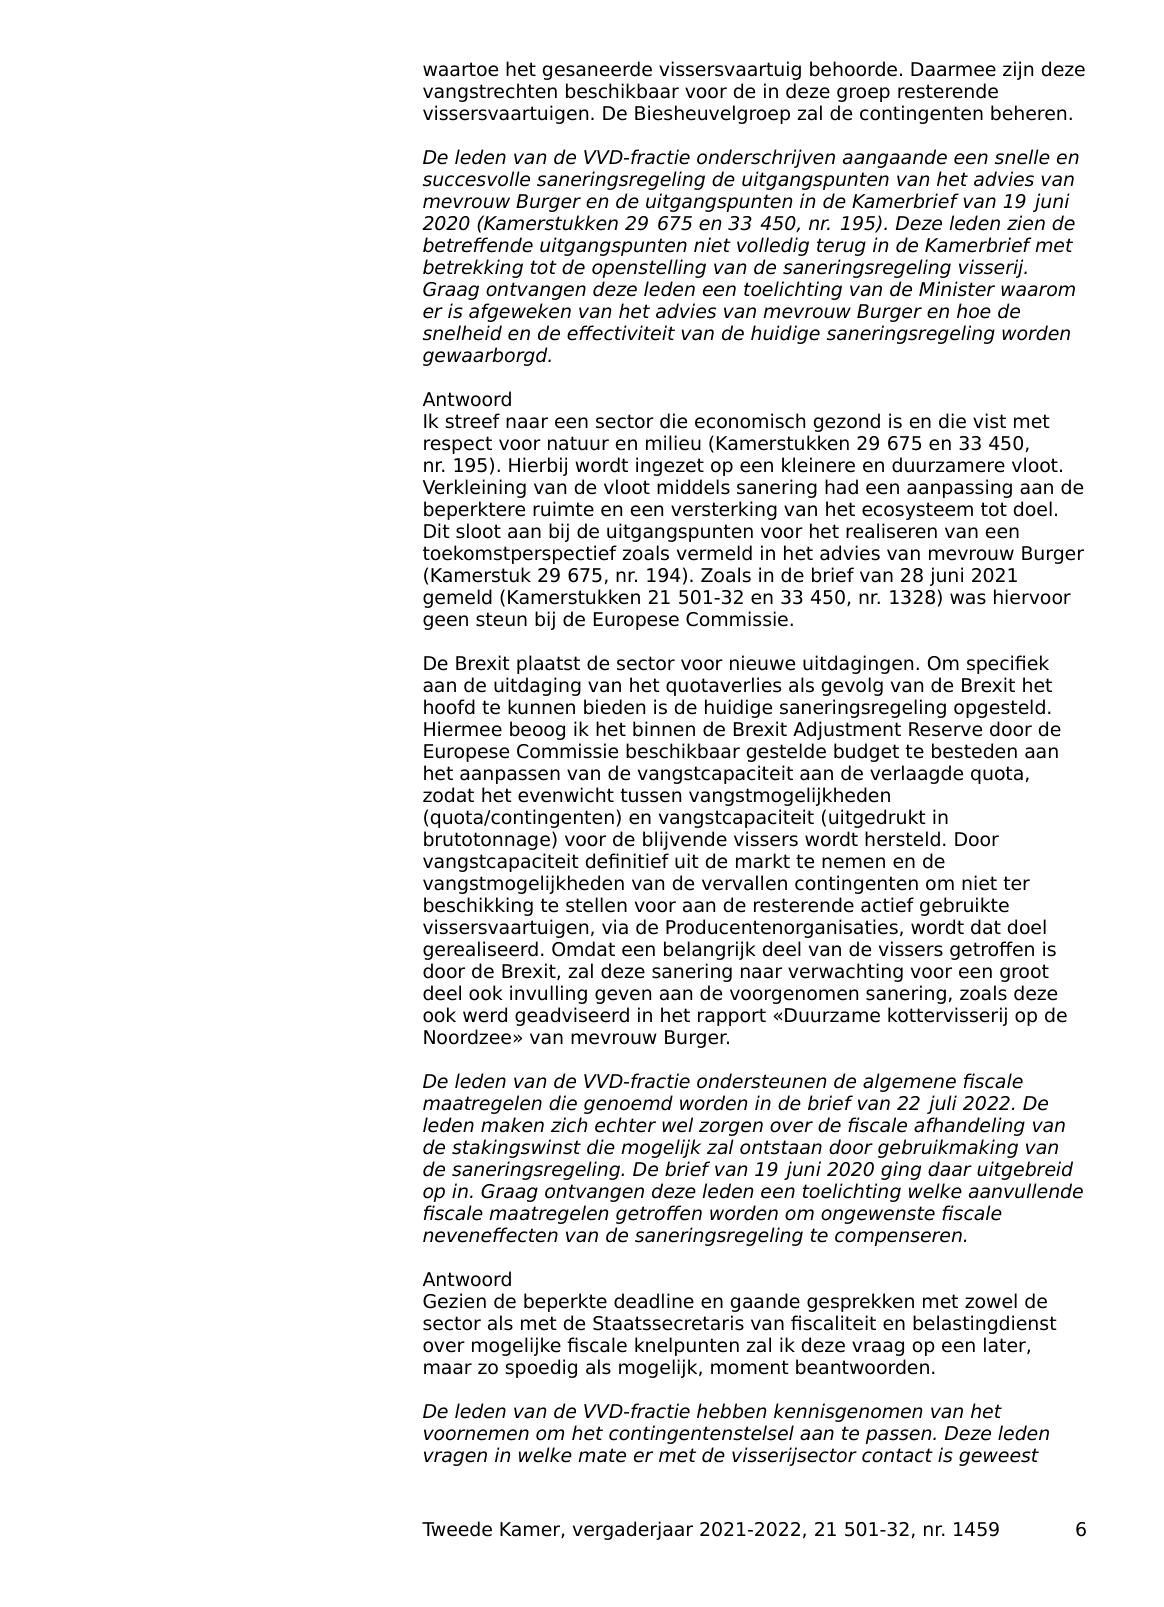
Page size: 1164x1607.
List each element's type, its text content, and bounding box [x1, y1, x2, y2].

text De leden van de VVD-fractie onderschrijven aangaande een snelle en succesvolle saneringsregeling de uitgangspunten van het advies van mevrouw Burger en de uitgangspunten in de Kamerbrief van 19 juni 2020 (Kamerstukken 29 675 en 33 450, nr. 195). Deze leden zien de betreffende uitgangspunten niet volledig terug in de Kamerbrief met betrekking tot de openstelling van de saneringsregeling visserij. Graag ontvangen deze leden een toelichting van de Minister waarom er is afgeweken van het advies van mevrouw Burger en hoe de snelheid en de effectiviteit van de huidige saneringsregeling worden gewaarborgd. [422, 147, 1087, 367]
text De Brexit plaatst de sector voor nieuwe uitdagingen. Om specifiek aan de uitdaging van het quotaverlies als gevolg van de Brexit het hoofd te kunnen bieden is de huidige saneringsregeling opgesteld. Hiermee beoog ik het binnen de Brexit Adjustment Reserve door de Europese Commissie beschikbaar gestelde budget te besteden aan het aanpassen van de vangstcapaciteit aan de verlaagde quota, zodat het evenwicht tussen vangstmogelijkheden (quota/contingenten) en vangstcapaciteit (uitgedrukt in brutotonnage) voor de blijvende vissers wordt hersteld. Door vangstcapaciteit definitief uit de markt te nemen en de vangstmogelijkheden van de vervallen contingenten om niet ter beschikking te stellen voor aan de resterende actief gebruikte vissersvaartuigen, via de Producentenorganisaties, wordt dat doel gerealiseerd. Omdat een belangrijk deel van de vissers getroffen is door de Brexit, zal deze sanering naar verwachting voor een groot deel ook invulling geven aan de voorgenomen sanering, zoals deze ook werd geadviseerd in het rapport «Duurzame kottervisserij op de Noordzee» van mevrouw Burger. [422, 653, 1087, 1049]
text Antwoord [422, 389, 1087, 411]
text Ik streef naar een sector die economisch gezond is en die vist met respect voor natuur en milieu (Kamerstukken 29 675 en 33 450, nr. 195). Hierbij wordt ingezet op een kleinere en duurzamere vloot. Verkleining van de vloot middels sanering had een aanpassing aan de beperktere ruimte en een versterking van het ecosysteem tot doel. Dit sloot aan bij de uitgangspunten voor het realiseren van een toekomstperspectief zoals vermeld in het advies van mevrouw Burger (Kamerstuk 29 675, nr. 194). Zoals in de brief van 28 juni 2021 gemeld (Kamerstukken 21 501-32 en 33 450, nr. 1328) was hiervoor geen steun bij de Europese Commissie. [422, 411, 1087, 631]
text Antwoord [422, 1269, 1087, 1291]
text De leden van de VVD-fractie ondersteunen de algemene fiscale maatregelen die genoemd worden in de brief van 22 juli 2022. De leden maken zich echter wel zorgen over de fiscale afhandeling van de stakingswinst die mogelijk zal ontstaan door gebruikmaking van de saneringsregeling. De brief van 19 juni 2020 ging daar uitgebreid op in. Graag ontvangen deze leden een toelichting welke aanvullende fiscale maatregelen getroffen worden om ongewenste fiscale neveneffecten van de saneringsregeling te compenseren. [422, 1071, 1087, 1247]
text De leden van de VVD-fractie hebben kennisgenomen van het voornemen om het contingentenstelsel aan te passen. Deze leden vragen in welke mate er met de visserijsector contact is geweest [422, 1401, 1087, 1467]
text Gezien de beperkte deadline en gaande gesprekken met zowel de sector als met de Staatssecretaris van fiscaliteit en belastingdienst over mogelijke fiscale knelpunten zal ik deze vraag op een later, maar zo spoedig als mogelijk, moment beantwoorden. [422, 1291, 1087, 1379]
text waartoe het gesaneerde vissersvaartuig behoorde. Daarmee zijn deze vangstrechten beschikbaar voor de in deze groep resterende vissersvaartuigen. De Biesheuvelgroep zal de contingenten beheren. [422, 59, 1087, 125]
